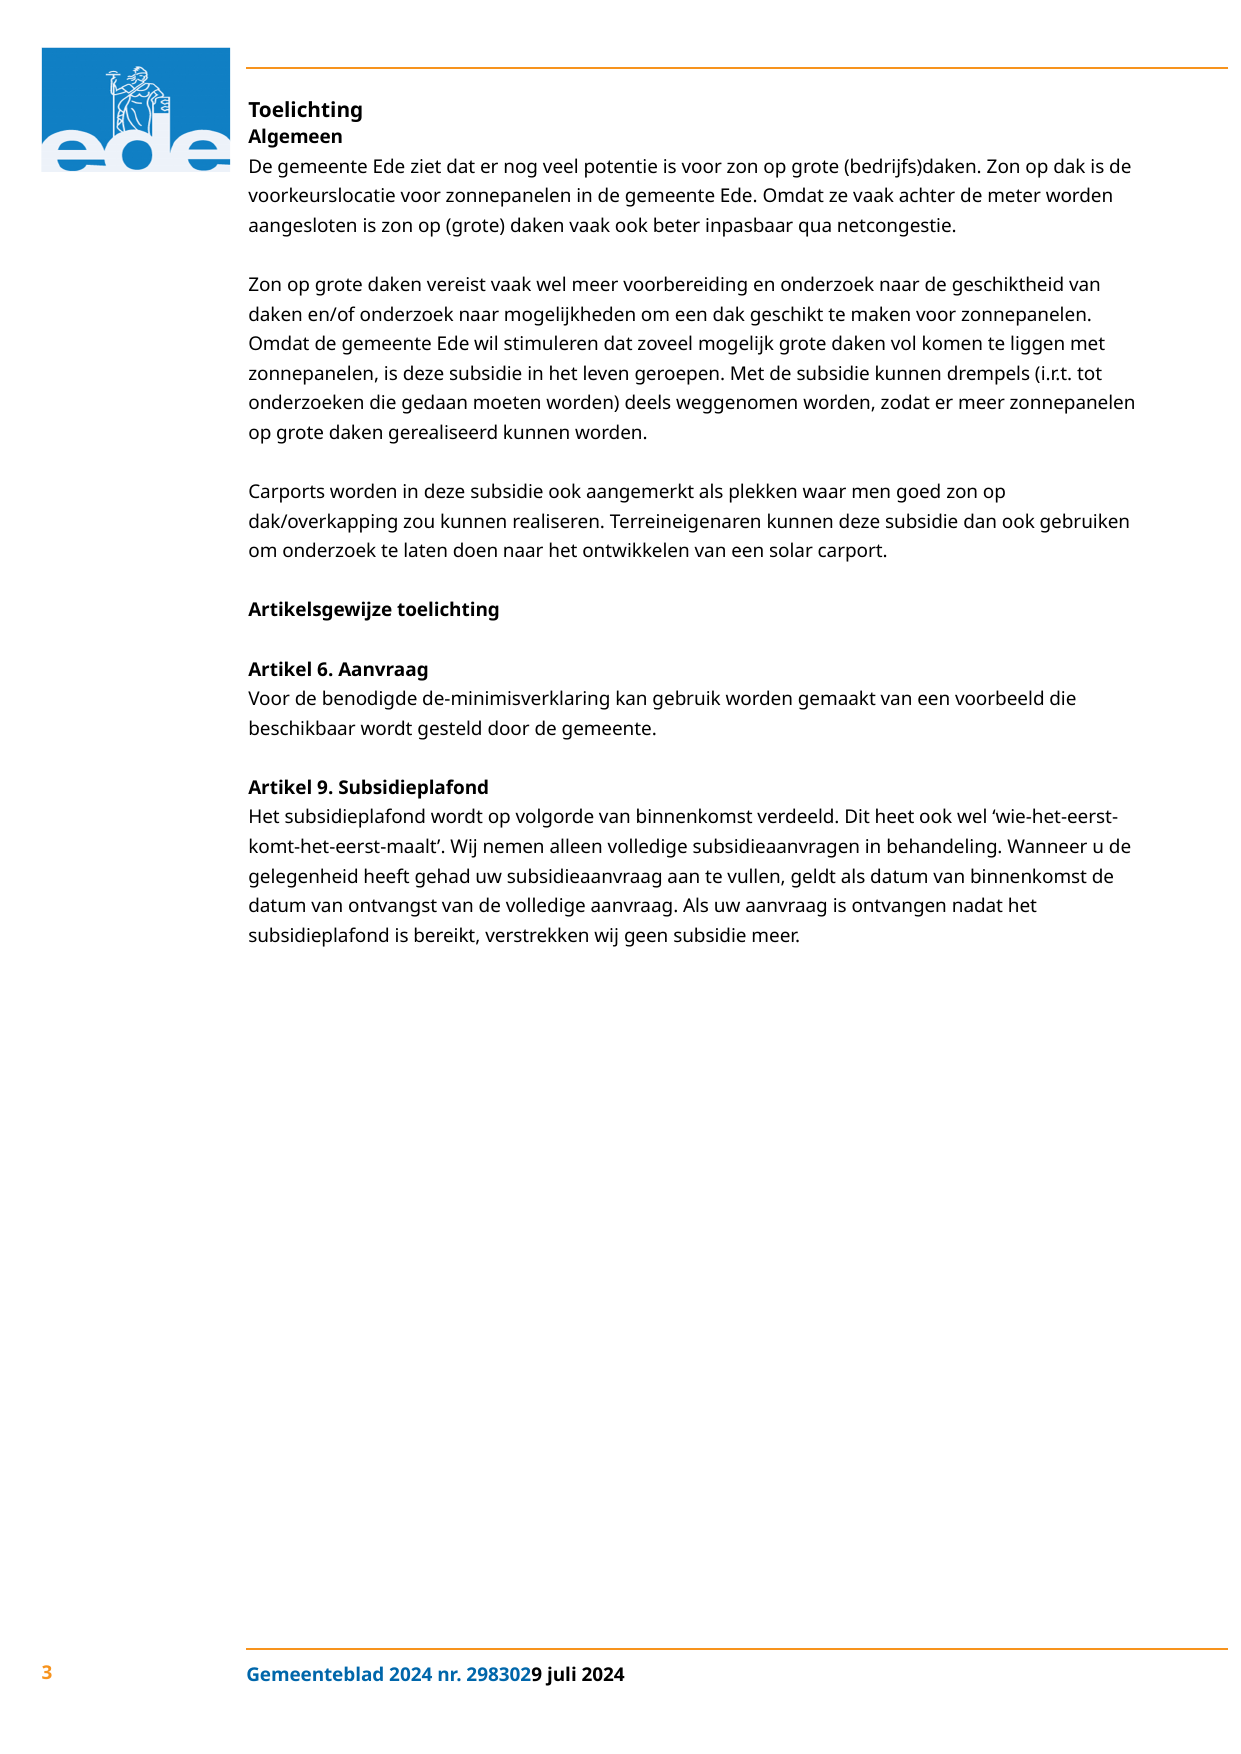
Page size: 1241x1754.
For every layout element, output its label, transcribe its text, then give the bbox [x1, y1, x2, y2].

text Artikel 9. Subsidieplafond [248, 774, 1152, 800]
text Toelichting [248, 95, 1152, 123]
text Het subsidieplafond wordt op volgorde van binnenkomst verdeeld. Dit heet ook wel ‘wie-het-eerst-komt-het-eerst-maalt’. Wij nemen alleen volledige subsidieaanvragen in behandeling. Wanneer u de gelegenheid heeft gehad uw subsidieaanvraag aan te vullen, geldt als datum van binnenkomst de datum van ontvangst van de volledige aanvraag. Als uw aanvraag is ontvangen nadat het subsidieplafond is bereikt, verstrekken wij geen subsidie meer. [248, 804, 1152, 948]
text Carports worden in deze subsidie ook aangemerkt als plekken waar men goed zon op dak/overkapping zou kunnen realiseren. Terreineigenaren kunnen deze subsidie dan ook gebruiken om onderzoek te laten doen naar het ontwikkelen van een solar carport. [248, 478, 1152, 563]
text Algemeen [248, 123, 1152, 149]
text Zon op grote daken vereist vaak wel meer voorbereiding en onderzoek naar de geschiktheid van daken en/of onderzoek naar mogelijkheden om een dak geschikt te maken voor zonnepanelen. Omdat de gemeente Ede wil stimuleren dat zoveel mogelijk grote daken vol komen te liggen met zonnepanelen, is deze subsidie in het leven geroepen. Met de subsidie kunnen drempels (i.r.t. tot onderzoeken die gedaan moeten worden) deels weggenomen worden, zodat er meer zonnepanelen op grote daken gerealiseerd kunnen worden. [248, 271, 1152, 445]
text De gemeente Ede ziet dat er nog veel potentie is voor zon op grote (bedrijfs)daken. Zon op dak is de voorkeurslocatie voor zonnepanelen in de gemeente Ede. Omdat ze vaak achter de meter worden aangesloten is zon op (grote) daken vaak ook beter inpasbaar qua netcongestie. [248, 153, 1152, 238]
text Voor de benodigde de-minimisverklaring kan gebruik worden gemaakt van een voorbeeld die beschikbaar wordt gesteld door de gemeente. [248, 685, 1152, 741]
text Artikel 6. Aanvraag [248, 656, 1152, 682]
picture [41, 47, 231, 172]
text Artikelsgewijze toelichting [248, 597, 1152, 622]
